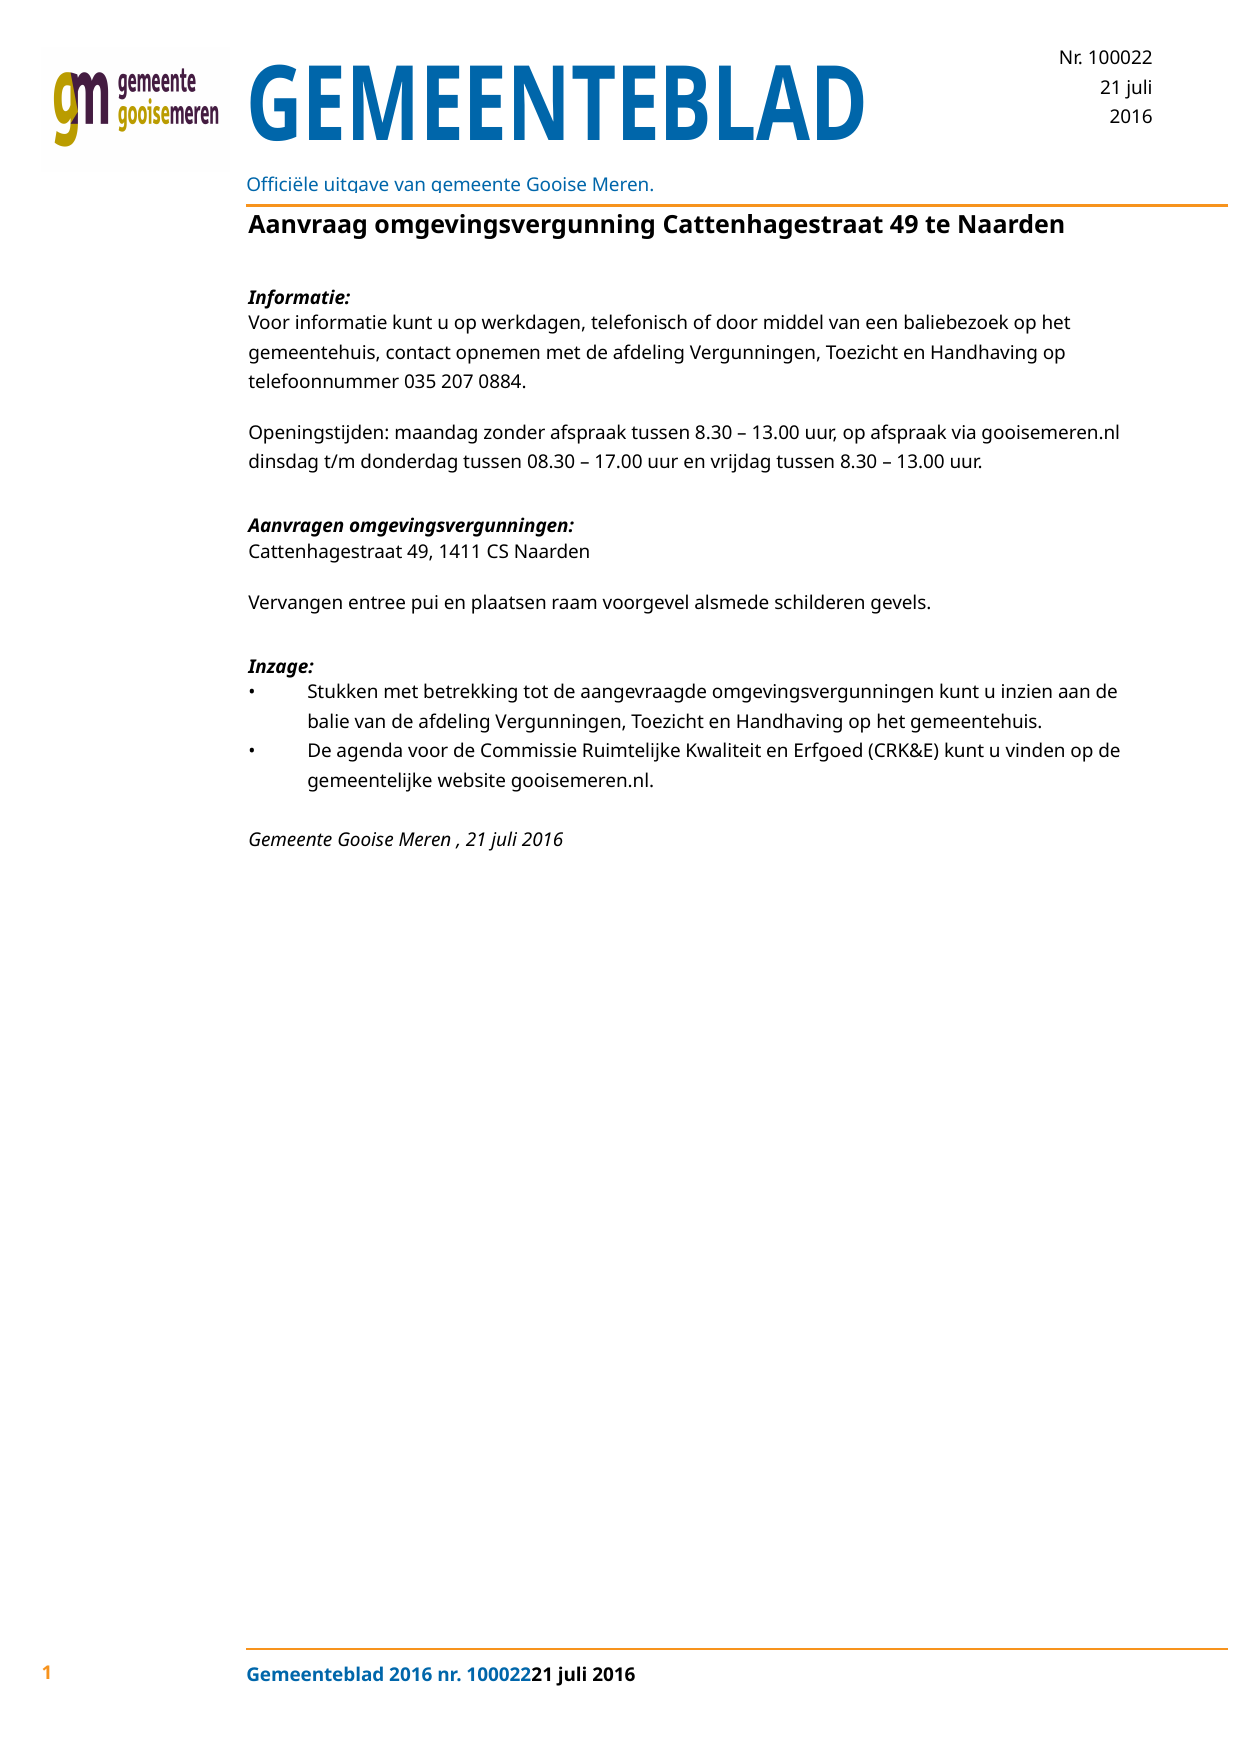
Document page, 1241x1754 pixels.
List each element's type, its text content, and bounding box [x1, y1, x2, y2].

list De agenda voor de Commissie Ruimtelijke Kwaliteit en Erfgoed (CRK&E) kunt u vinden op de gemeentelijke website gooisemeren.nl. [248, 738, 1152, 793]
list Stukken met betrekking tot de aangevraagde omgevingsvergunningen kunt u inzien aan de balie van de afdeling Vergunningen, Toezicht en Handhaving op het gemeentehuis. [248, 678, 1152, 734]
text Informatie: [248, 284, 1152, 309]
text Vervangen entree pui en plaatsen raam voorgevel alsmede schilderen gevels. [248, 589, 1152, 614]
text Openingstijden: maandag zonder afspraak tussen 8.30 – 13.00 uur, op afspraak via gooisemeren.nl dinsdag t/m donderdag tussen 08.30 – 17.00 uur en vrijdag tussen 8.30 – 13.00 uur. [248, 419, 1152, 474]
text Cattenhagestraat 49, 1411 CS Naarden [248, 538, 1152, 564]
text Aanvragen omgevingsvergunningen: [248, 513, 1152, 538]
picture [41, 47, 231, 172]
text Gemeente Gooise Meren , 21 juli 2016 [248, 826, 1152, 852]
text Aanvraag omgevingsvergunning Cattenhagestraat 49 te Naarden [248, 207, 1152, 241]
text Voor informatie kunt u op werkdagen, telefonisch of door middel van een baliebezoek op het gemeentehuis, contact opnemen met de afdeling Vergunningen, Toezicht en Handhaving op telefoonnummer 035 207 0884. [248, 309, 1152, 394]
text Inzage: [248, 653, 1152, 678]
